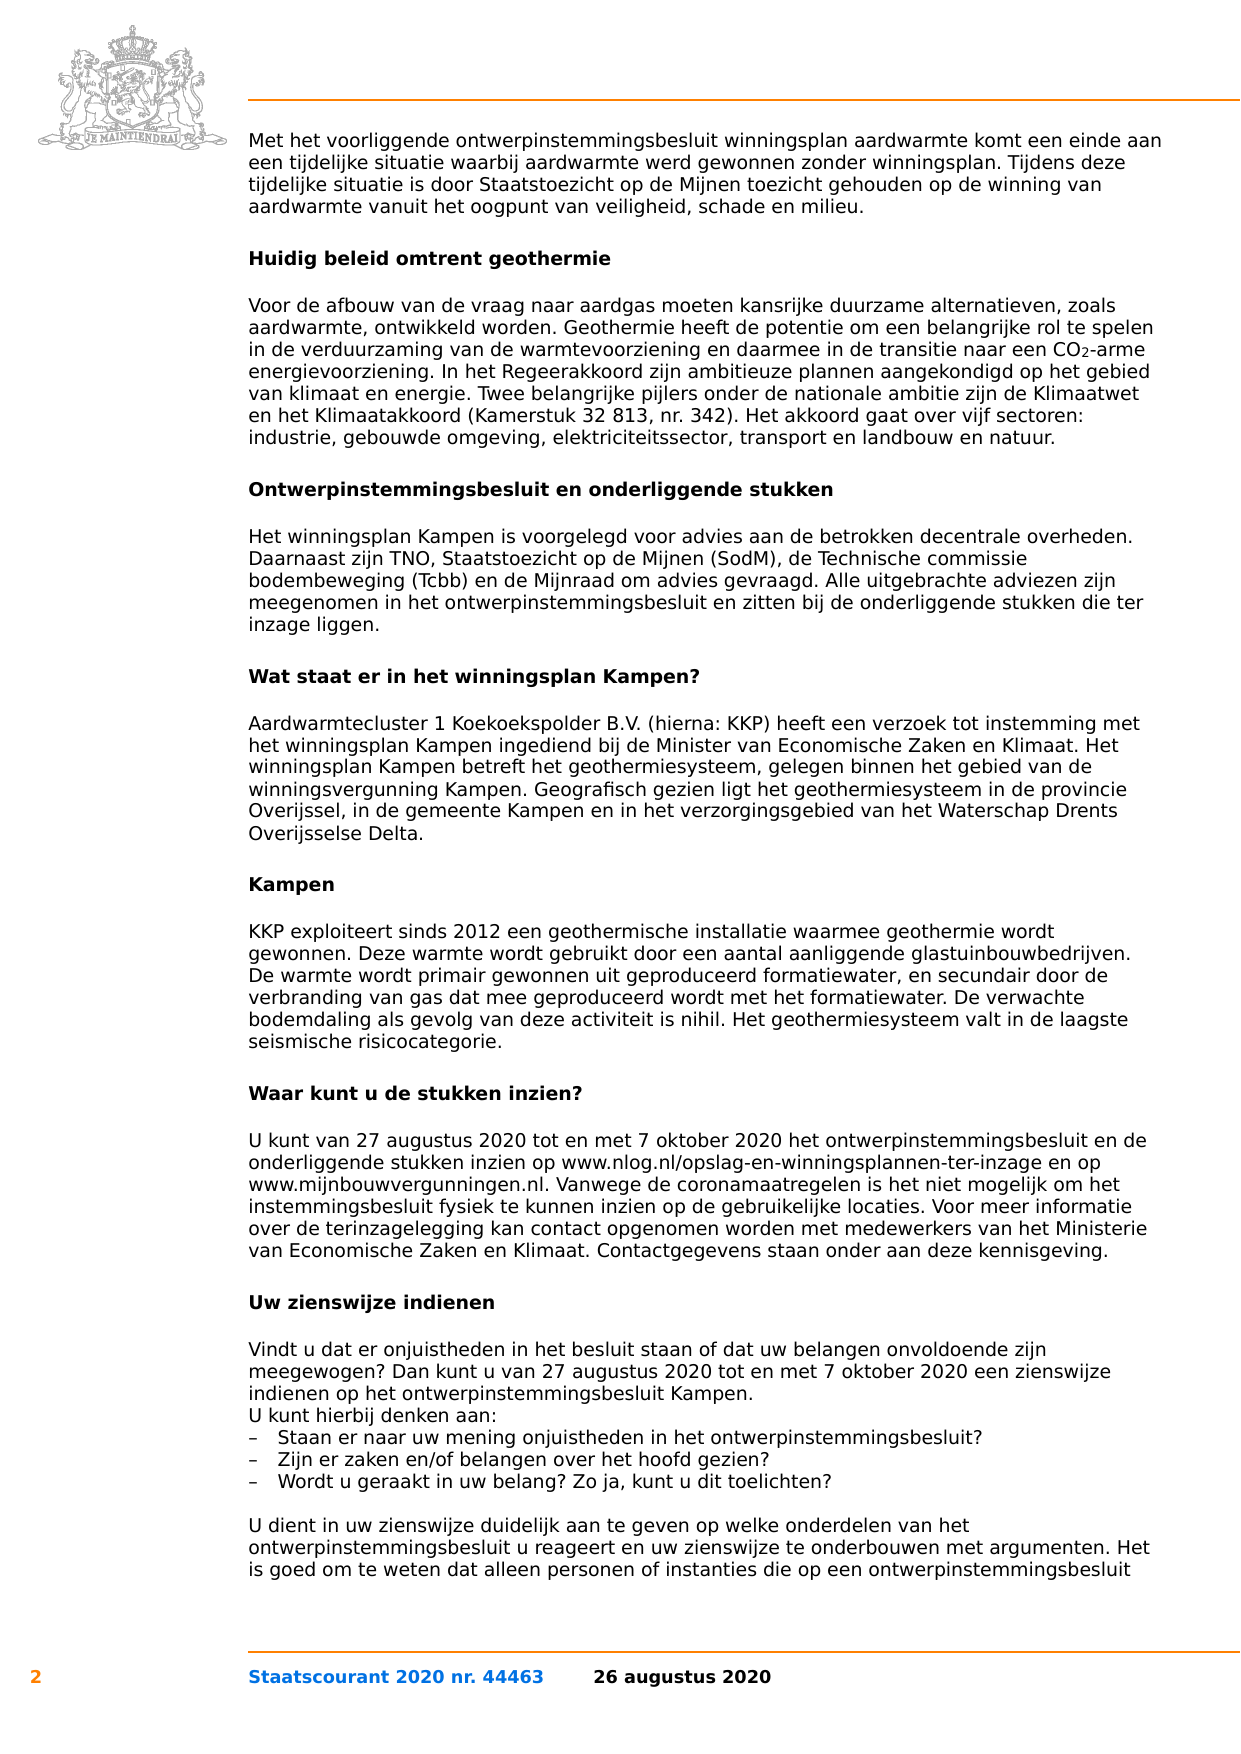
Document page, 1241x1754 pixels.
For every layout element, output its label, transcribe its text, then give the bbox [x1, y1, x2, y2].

subtitle Waar kunt u de stukken inzien? [248, 1083, 1163, 1105]
picture [38, 25, 227, 150]
subtitle Uw zienswijze indienen [248, 1292, 1163, 1314]
subtitle Kampen [248, 874, 1163, 896]
text – Staan er naar uw mening onjuistheden in het ontwerpinstemmingsbesluit? [248, 1427, 1163, 1449]
text Het winningsplan Kampen is voorgelegd voor advies aan de betrokken decentrale overheden. Daarnaast zijn TNO, Staatstoezicht op de Mijnen (SodM), de Technische commissie bodembeweging (Tcbb) en de Mijnraad om advies gevraagd. Alle uitgebrachte adviezen zijn meegenomen in het ontwerpinstemmingsbesluit en zitten bij de onderliggende stukken die ter inzage liggen. [248, 526, 1163, 636]
text U kunt van 27 augustus 2020 tot en met 7 oktober 2020 het ontwerpinstemmings­besluit en de onderliggende stukken inzien op www.nlog.nl/opslag-en-winningsplannen-ter-inzage en op www.mijnbouwvergunningen.nl. Vanwege de coronamaatregelen is het niet mogelijk om het instemmingsbesluit fysiek te kunnen inzien op de gebruikelijke locaties. Voor meer informatie over de terinzagelegging kan contact opgenomen worden met medewerkers van het Ministerie van Economische Zaken en Klimaat. Contactgegevens staan onder aan deze kennisgeving. [248, 1130, 1163, 1262]
subtitle Wat staat er in het winningsplan Kampen? [248, 666, 1163, 687]
text Met het voorliggende ontwerpinstemmingsbesluit winningsplan aardwarmte komt een einde aan een tijdelijke situatie waarbij aardwarmte werd gewonnen zonder winningsplan. Tijdens deze tijdelijke situatie is door Staatstoezicht op de Mijnen toezicht gehouden op de winning van aardwarmte vanuit het oogpunt van veiligheid, schade en milieu. [248, 130, 1163, 218]
text Vindt u dat er onjuistheden in het besluit staan of dat uw belangen onvoldoende zijn meegewogen? Dan kunt u van 27 augustus 2020 tot en met 7 oktober 2020 een zienswijze indienen op het ontwerpinstemmingsbesluit Kampen. [248, 1339, 1163, 1405]
text Voor de afbouw van de vraag naar aardgas moeten kansrijke duurzame alternatieven, zoals aardwarmte, ontwikkeld worden. Geothermie heeft de potentie om een belangrijke rol te spelen in de verduurzaming van de warmtevoorziening en daarmee in de transitie naar een CO2-arme energievoorziening. In het Regeerakkoord zijn ambitieuze plannen aangekondigd op het gebied van klimaat en energie. Twee belangrijke pijlers onder de nationale ambitie zijn de Klimaatwet en het Klimaatakkoord (Kamerstuk 32 813, nr. 342). Het akkoord gaat over vijf sectoren: industrie, gebouwde omgeving, elektriciteitssector, transport en landbouw en natuur. [248, 295, 1163, 449]
text U kunt hierbij denken aan: [248, 1405, 1163, 1427]
text KKP exploiteert sinds 2012 een geothermische installatie waarmee geothermie wordt gewonnen. Deze warmte wordt gebruikt door een aantal aanliggende glastuinbouwbedrijven. De warmte wordt primair gewonnen uit geproduceerd formatiewater, en secundair door de verbranding van gas dat mee geproduceerd wordt met het formatiewater. De verwachte bodemdaling als gevolg van deze activiteit is nihil. Het geothermiesysteem valt in de laagste seismische risicocategorie. [248, 921, 1163, 1053]
text – Wordt u geraakt in uw belang? Zo ja, kunt u dit toelichten? [248, 1471, 1163, 1493]
text U dient in uw zienswijze duidelijk aan te geven op welke onderdelen van het ontwerpinstemmingsbesluit u reageert en uw zienswijze te onderbouwen met argumenten. Het is goed om te weten dat alleen personen of instanties die op een ontwerpinstemmingsbesluit [248, 1515, 1163, 1581]
subtitle Huidig beleid omtrent geothermie [248, 248, 1163, 270]
text – Zijn er zaken en/of belangen over het hoofd gezien? [248, 1449, 1163, 1471]
subtitle Ontwerpinstemmingsbesluit en onderliggende stukken [248, 479, 1163, 501]
text Aardwarmtecluster 1 Koekoekspolder B.V. (hierna: KKP) heeft een verzoek tot instemming met het winningsplan Kampen ingediend bij de Minister van Economische Zaken en Klimaat. Het winningsplan Kampen betreft het geothermiesysteem, gelegen binnen het gebied van de winningsvergunning Kampen. Geografisch gezien ligt het geothermiesysteem in de provincie Overijssel, in de gemeente Kampen en in het verzorgingsgebied van het Waterschap Drents Overijsselse Delta. [248, 712, 1163, 844]
